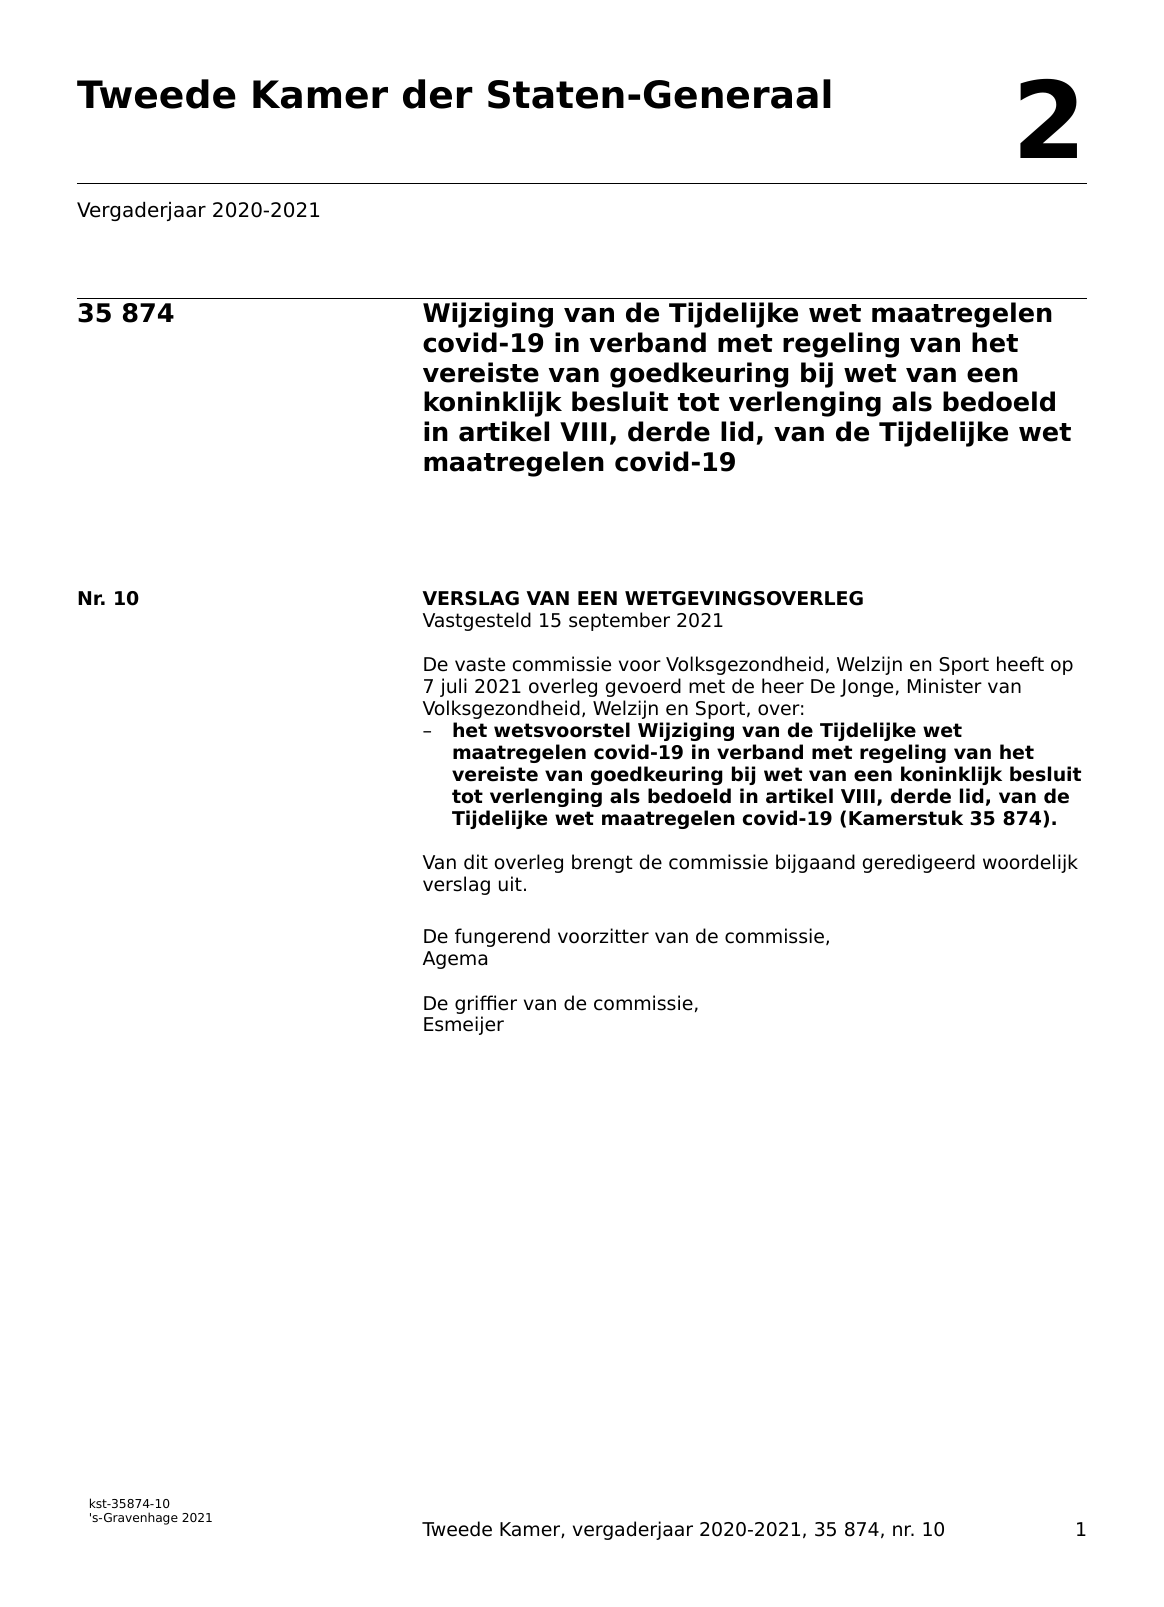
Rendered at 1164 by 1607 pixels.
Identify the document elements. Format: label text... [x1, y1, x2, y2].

table_header Tweede Kamer der Staten-Generaal [77, 59, 886, 183]
text – het wetsvoorstel Wijziging van de Tijdelijke wet maatregelen covid-19 in verband met regeling van het vereiste van goedkeuring bij wet van een koninklijk besluit tot verlenging als bedoeld in artikel VIII, derde lid, van de Tijdelijke wet maatregelen covid-19 (Kamerstuk 35 874). [422, 720, 1087, 830]
subtitle 35 874 Wijziging van de Tijdelijke wet maatregelen covid-19 in verband met regeling van het vereiste van goedkeuring bij wet van een koninklijk besluit tot verlenging als bedoeld in artikel VIII, derde lid, van de Tijdelijke wet maatregelen covid-19 [77, 299, 1087, 477]
text kst-35874-10 [88, 1497, 323, 1511]
text Van dit overleg brengt de commissie bijgaand geredigeerd woordelijk verslag uit. [422, 852, 1087, 896]
text 's-Gravenhage 2021 [88, 1511, 323, 1525]
subtitle Nr. 10 VERSLAG VAN EEN WETGEVINGSOVERLEG [77, 588, 1087, 610]
text De griffier van de commissie, Esmeijer [422, 992, 1087, 1036]
table_header 2 [886, 59, 1087, 183]
text De vaste commissie voor Volksgezondheid, Welzijn en Sport heeft op 7 juli 2021 overleg gevoerd met de heer De Jonge, Minister van Volksgezondheid, Welzijn en Sport, over: [422, 654, 1087, 720]
table_cell Vergaderjaar 2020-2021 [77, 184, 1087, 298]
text Vastgesteld 15 september 2021 [422, 610, 1087, 632]
text De fungerend voorzitter van de commissie, Agema [422, 926, 1087, 970]
